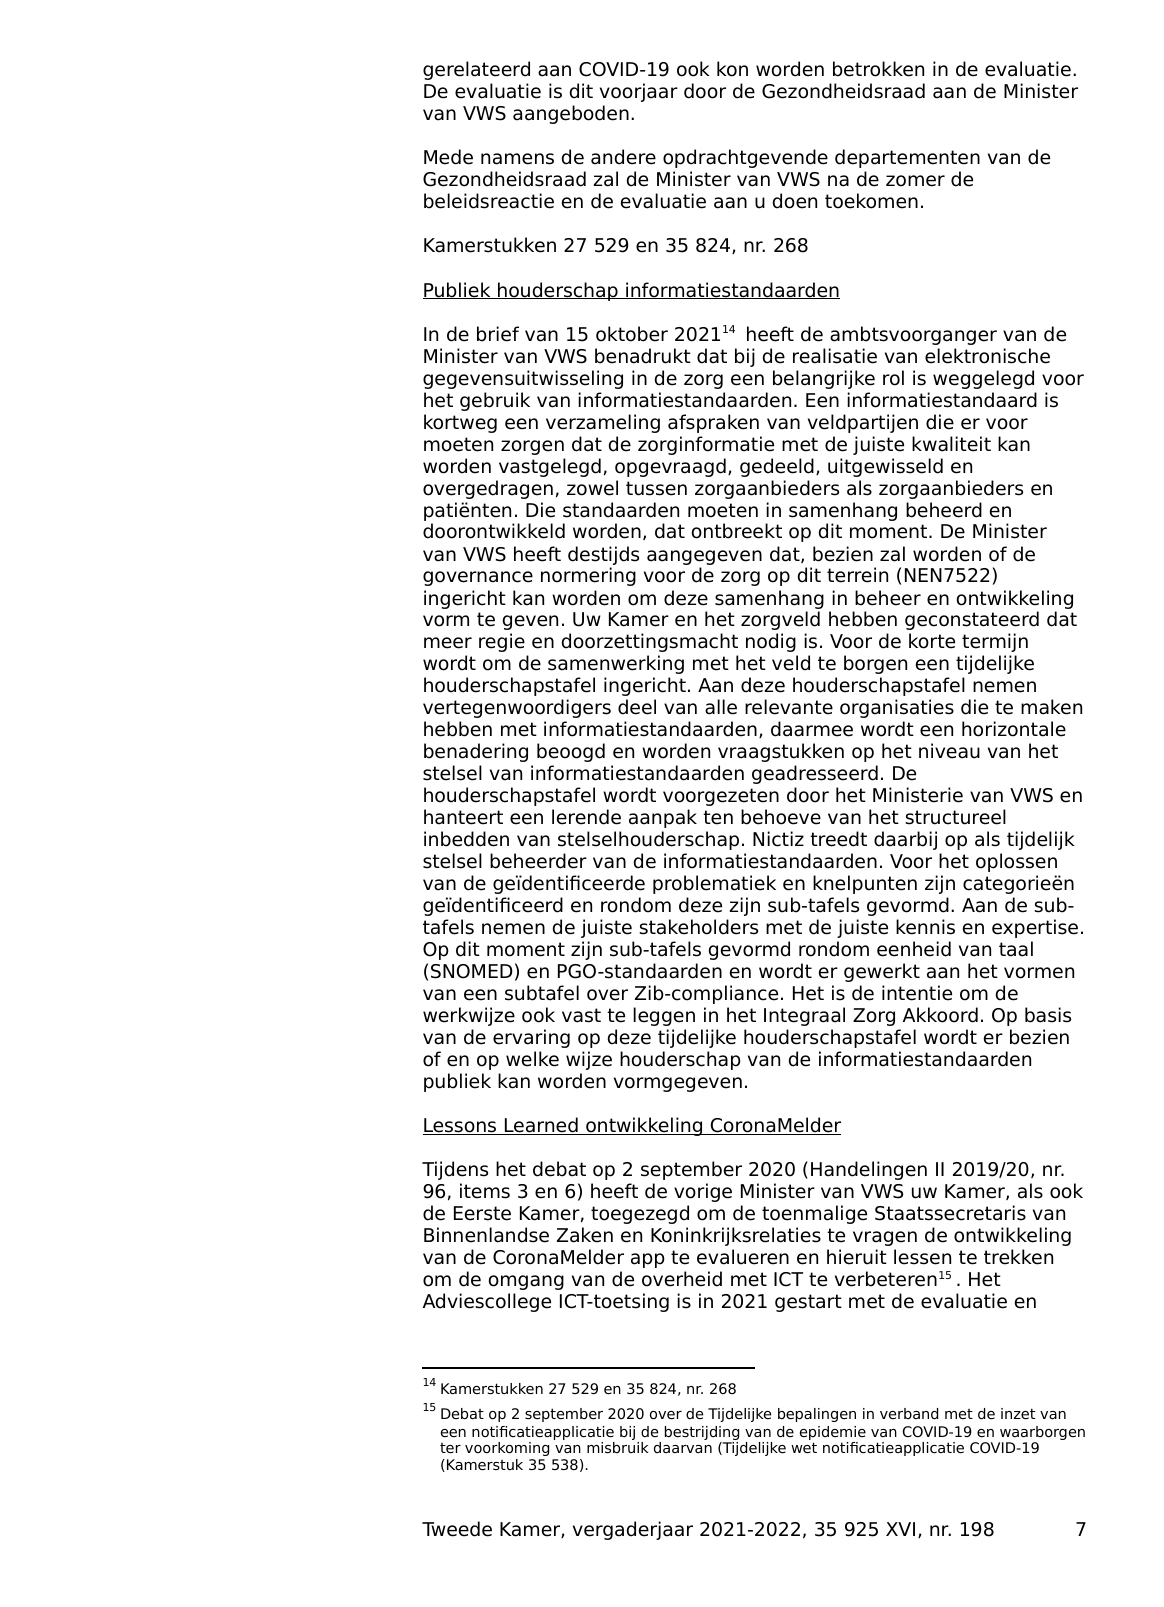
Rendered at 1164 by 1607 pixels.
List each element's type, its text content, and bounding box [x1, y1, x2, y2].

subtitle Publiek houderschap informatiestandaarden [422, 279, 1087, 301]
text Kamerstukken 27 529 en 35 824, nr. 268 [422, 235, 1087, 257]
text gerelateerd aan COVID-19 ook kon worden betrokken in de evaluatie. De evaluatie is dit voorjaar door de Gezondheidsraad aan de Minister van VWS aangeboden. [422, 59, 1087, 125]
text Tijdens het debat op 2 september 2020 (Handelingen II 2019/20, nr. 96, items 3 en 6) heeft de vorige Minister van VWS uw Kamer, als ook de Eerste Kamer, toegezegd om de toenmalige Staatssecretaris van Binnenlandse Zaken en Koninkrijksrelaties te vragen de ontwikkeling van de CoronaMelder app te evalueren en hieruit lessen te trekken om de omgang van de overheid met ICT te verbeteren. Het Adviescollege ICT-toetsing is in 2021 gestart met de evaluatie en [422, 1159, 1087, 1313]
text Kamerstukken 27 529 en 35 824, nr. 268 [422, 1377, 1087, 1399]
text Debat op 2 september 2020 over de Tijdelijke bepalingen in verband met de inzet van een notificatieapplicatie bij de bestrijding van de epidemie van COVID-19 en waarborgen ter voorkoming van misbruik daarvan (Tijdelijke wet notificatieapplicatie COVID-19 (Kamerstuk 35 538). [422, 1402, 1087, 1474]
subtitle Lessons Learned ontwikkeling CoronaMelder [422, 1115, 1087, 1137]
text Mede namens de andere opdrachtgevende departementen van de Gezondheidsraad zal de Minister van VWS na de zomer de beleidsreactie en de evaluatie aan u doen toekomen. [422, 147, 1087, 213]
text In de brief van 15 oktober 2021 heeft de ambtsvoorganger van de Minister van VWS benadrukt dat bij de realisatie van elektronische gegevensuitwisseling in de zorg een belangrijke rol is weggelegd voor het gebruik van informatiestandaarden. Een informatiestandaard is kortweg een verzameling afspraken van veldpartijen die er voor moeten zorgen dat de zorginformatie met de juiste kwaliteit kan worden vastgelegd, opgevraagd, gedeeld, uitgewisseld en overgedragen, zowel tussen zorgaanbieders als zorgaanbieders en patiënten. Die standaarden moeten in samenhang beheerd en doorontwikkeld worden, dat ontbreekt op dit moment. De Minister van VWS heeft destijds aangegeven dat, bezien zal worden of de governance normering voor de zorg op dit terrein (NEN7522) ingericht kan worden om deze samenhang in beheer en ontwikkeling vorm te geven. Uw Kamer en het zorgveld hebben geconstateerd dat meer regie en doorzettingsmacht nodig is. Voor de korte termijn wordt om de samenwerking met het veld te borgen een tijdelijke houderschapstafel ingericht. Aan deze houderschapstafel nemen vertegenwoordigers deel van alle relevante organisaties die te maken hebben met informatiestandaarden, daarmee wordt een horizontale benadering beoogd en worden vraagstukken op het niveau van het stelsel van informatiestandaarden geadresseerd. De houderschapstafel wordt voorgezeten door het Ministerie van VWS en hanteert een lerende aanpak ten behoeve van het structureel inbedden van stelselhouderschap. Nictiz treedt daarbij op als tijdelijk stelsel beheerder van de informatiestandaarden. Voor het oplossen van de geïdentificeerde problematiek en knelpunten zijn categorieën geïdentificeerd en rondom deze zijn sub-tafels gevormd. Aan de sub-tafels nemen de juiste stakeholders met de juiste kennis en expertise. Op dit moment zijn sub-tafels gevormd rondom eenheid van taal (SNOMED) en PGO-standaarden en wordt er gewerkt aan het vormen van een subtafel over Zib-compliance. Het is de intentie om de werkwijze ook vast te leggen in het Integraal Zorg Akkoord. Op basis van de ervaring op deze tijdelijke houderschapstafel wordt er bezien of en op welke wijze houderschap van de informatiestandaarden publiek kan worden vormgegeven. [422, 324, 1087, 1093]
